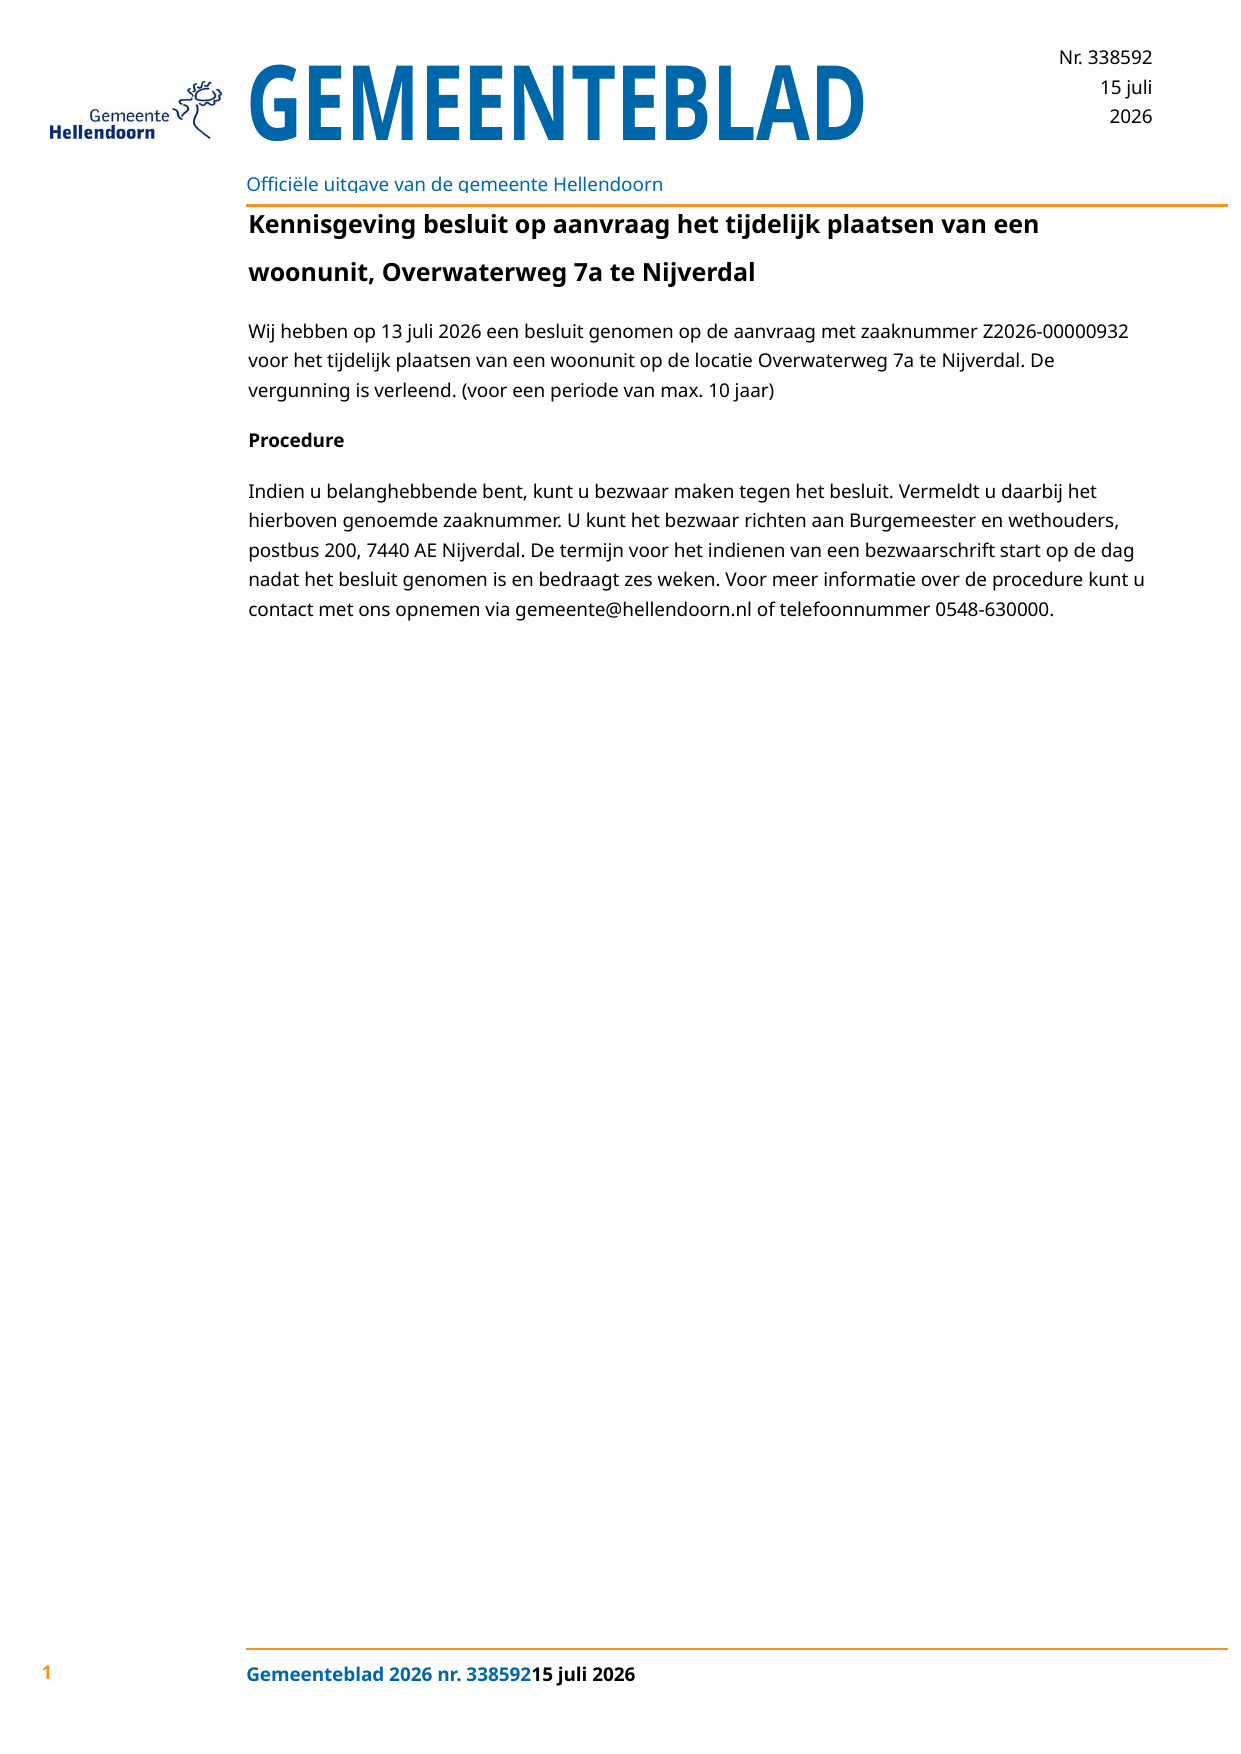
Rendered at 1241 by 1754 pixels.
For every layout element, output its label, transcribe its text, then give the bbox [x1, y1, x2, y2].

text Wij hebben op 13 juli 2026 een besluit genomen op de aanvraag met zaaknummer Z2026-00000932 voor het tijdelijk plaatsen van een woonunit op de locatie Overwaterweg 7a te Nijverdal. De vergunning is verleend. (voor een periode van max. 10 jaar) [248, 318, 1152, 403]
text Kennisgeving besluit op aanvraag het tijdelijk plaatsen van een woonunit, Overwaterweg 7a te Nijverdal [248, 207, 1152, 288]
picture [41, 47, 231, 172]
text Procedure [248, 427, 1152, 453]
text Indien u belanghebbende bent, kunt u bezwaar maken tegen het besluit. Vermeldt u daarbij het hierboven genoemde zaaknummer. U kunt het bezwaar richten aan Burgemeester en wethouders, postbus 200, 7440 AE Nijverdal. De termijn voor het indienen van een bezwaarschrift start op de dag nadat het besluit genomen is en bedraagt zes weken. Voor meer informatie over de procedure kunt u contact met ons opnemen via gemeente@hellendoorn.nl of telefoonnummer 0548-630000. [248, 478, 1152, 622]
